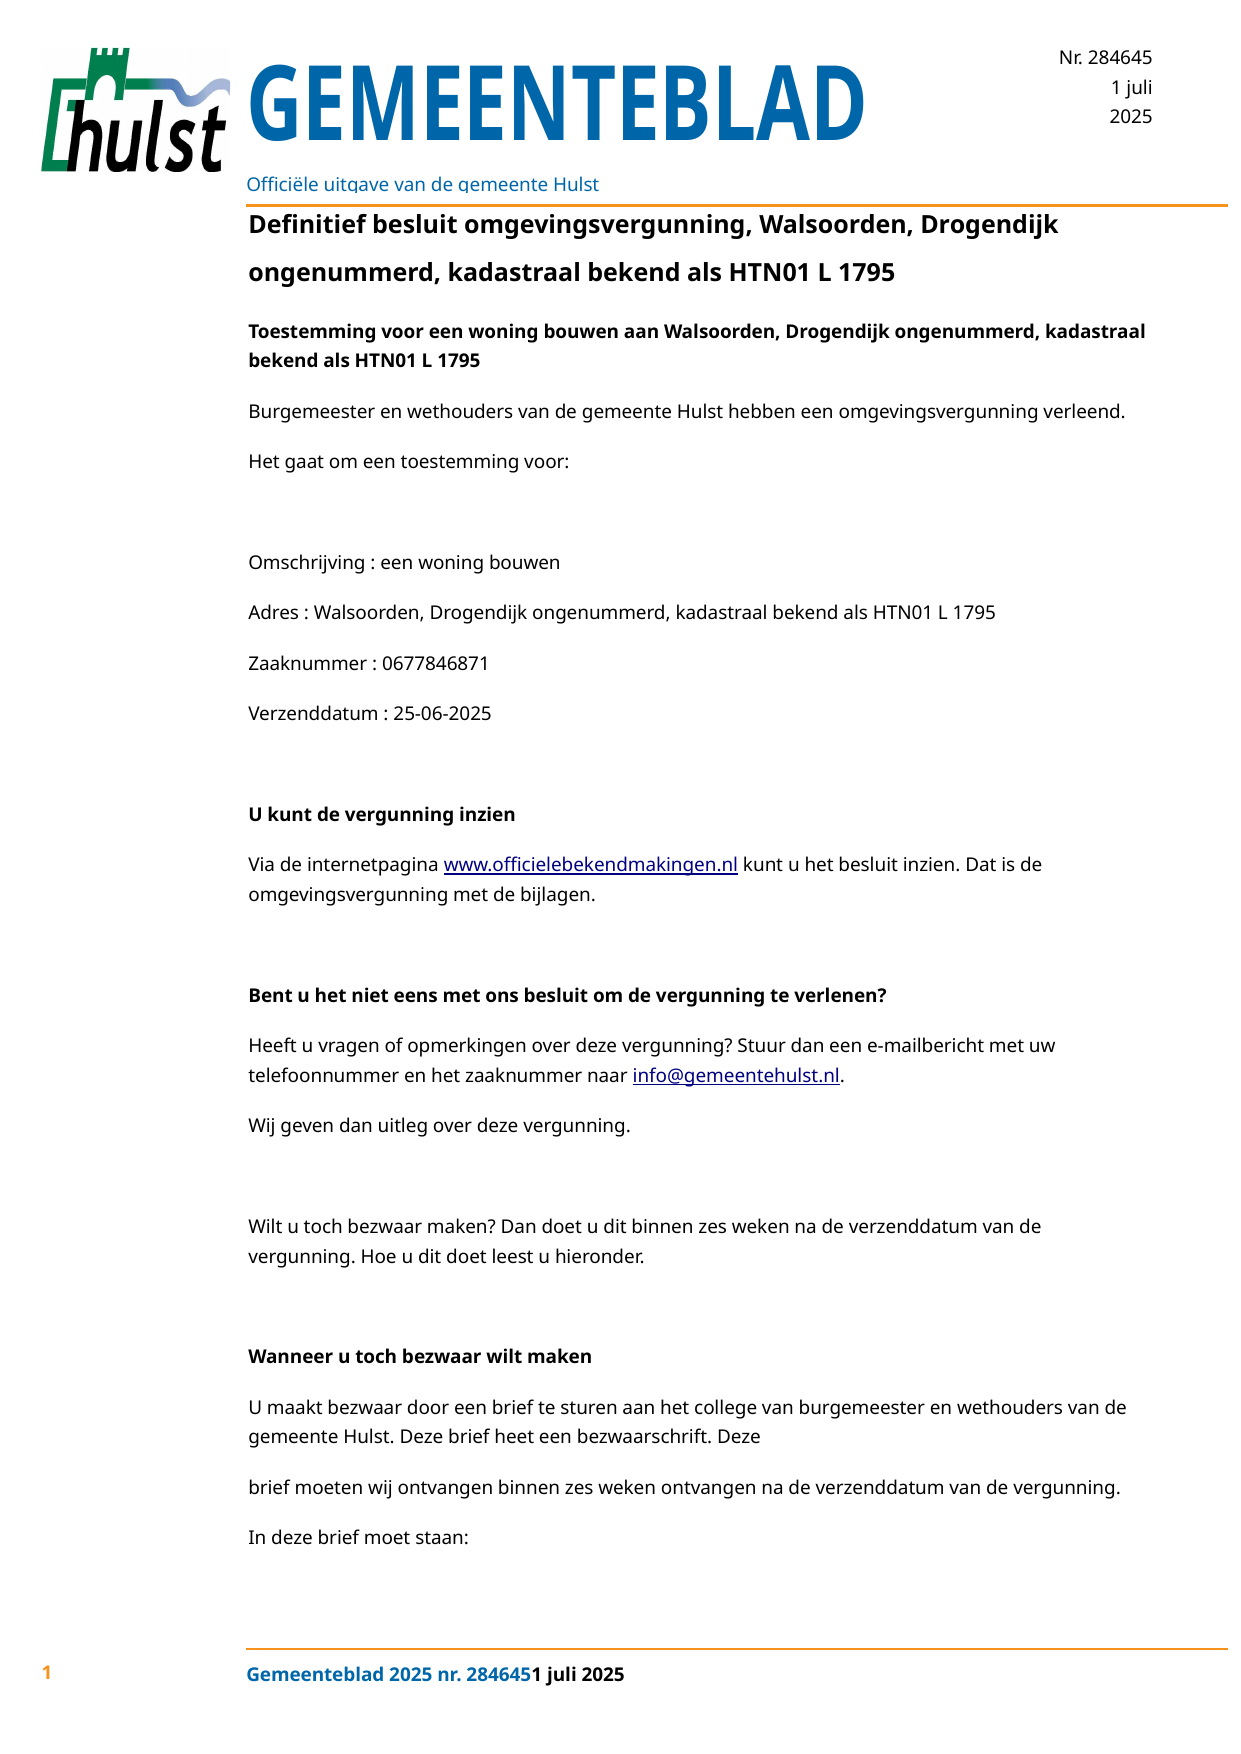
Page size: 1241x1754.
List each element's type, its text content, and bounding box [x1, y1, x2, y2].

text brief moeten wij ontvangen binnen zes weken ontvangen na de verzenddatum van de vergunning. [248, 1474, 1152, 1500]
text Heeft u vragen of opmerkingen over deze vergunning? Stuur dan een e-mailbericht met uw telefoonnummer en het zaaknummer naar info@gemeentehulst.nl. [248, 1032, 1152, 1088]
text Burgemeester en wethouders van de gemeente Hulst hebben een omgevingsvergunning verleend. [248, 398, 1152, 424]
text U kunt de vergunning inzien [248, 801, 1152, 827]
text Via de internetpagina www.officielebekendmakingen.nl kunt u het besluit inzien. Dat is de omgevingsvergunning met de bijlagen. [248, 852, 1152, 907]
text Wilt u toch bezwaar maken? Dan doet u dit binnen zes weken na de verzenddatum van de vergunning. Hoe u dit doet leest u hieronder. [248, 1213, 1152, 1269]
text Definitief besluit omgevingsvergunning, Walsoorden, Drogendijk ongenummerd, kadastraal bekend als HTN01 L 1795 [248, 207, 1152, 288]
text Bent u het niet eens met ons besluit om de vergunning te verlenen? [248, 982, 1152, 1008]
text Adres : Walsoorden, Drogendijk ongenummerd, kadastraal bekend als HTN01 L 1795 [248, 599, 1152, 625]
text Verzenddatum : 25-06-2025 [248, 700, 1152, 726]
picture [41, 47, 231, 172]
text U maakt bezwaar door een brief te sturen aan het college van burgemeester en wethouders van de gemeente Hulst. Deze brief heet een bezwaarschrift. Deze [248, 1394, 1152, 1449]
text Toestemming voor een woning bouwen aan Walsoorden, Drogendijk ongenummerd, kadastraal bekend als HTN01 L 1795 [248, 318, 1152, 373]
text In deze brief moet staan: [248, 1524, 1152, 1550]
text Wanneer u toch bezwaar wilt maken [248, 1344, 1152, 1369]
text Omschrijving : een woning bouwen [248, 549, 1152, 575]
text Zaaknummer : 0677846871 [248, 650, 1152, 676]
text Wij geven dan uitleg over deze vergunning. [248, 1112, 1152, 1138]
text Het gaat om een toestemming voor: [248, 448, 1152, 474]
